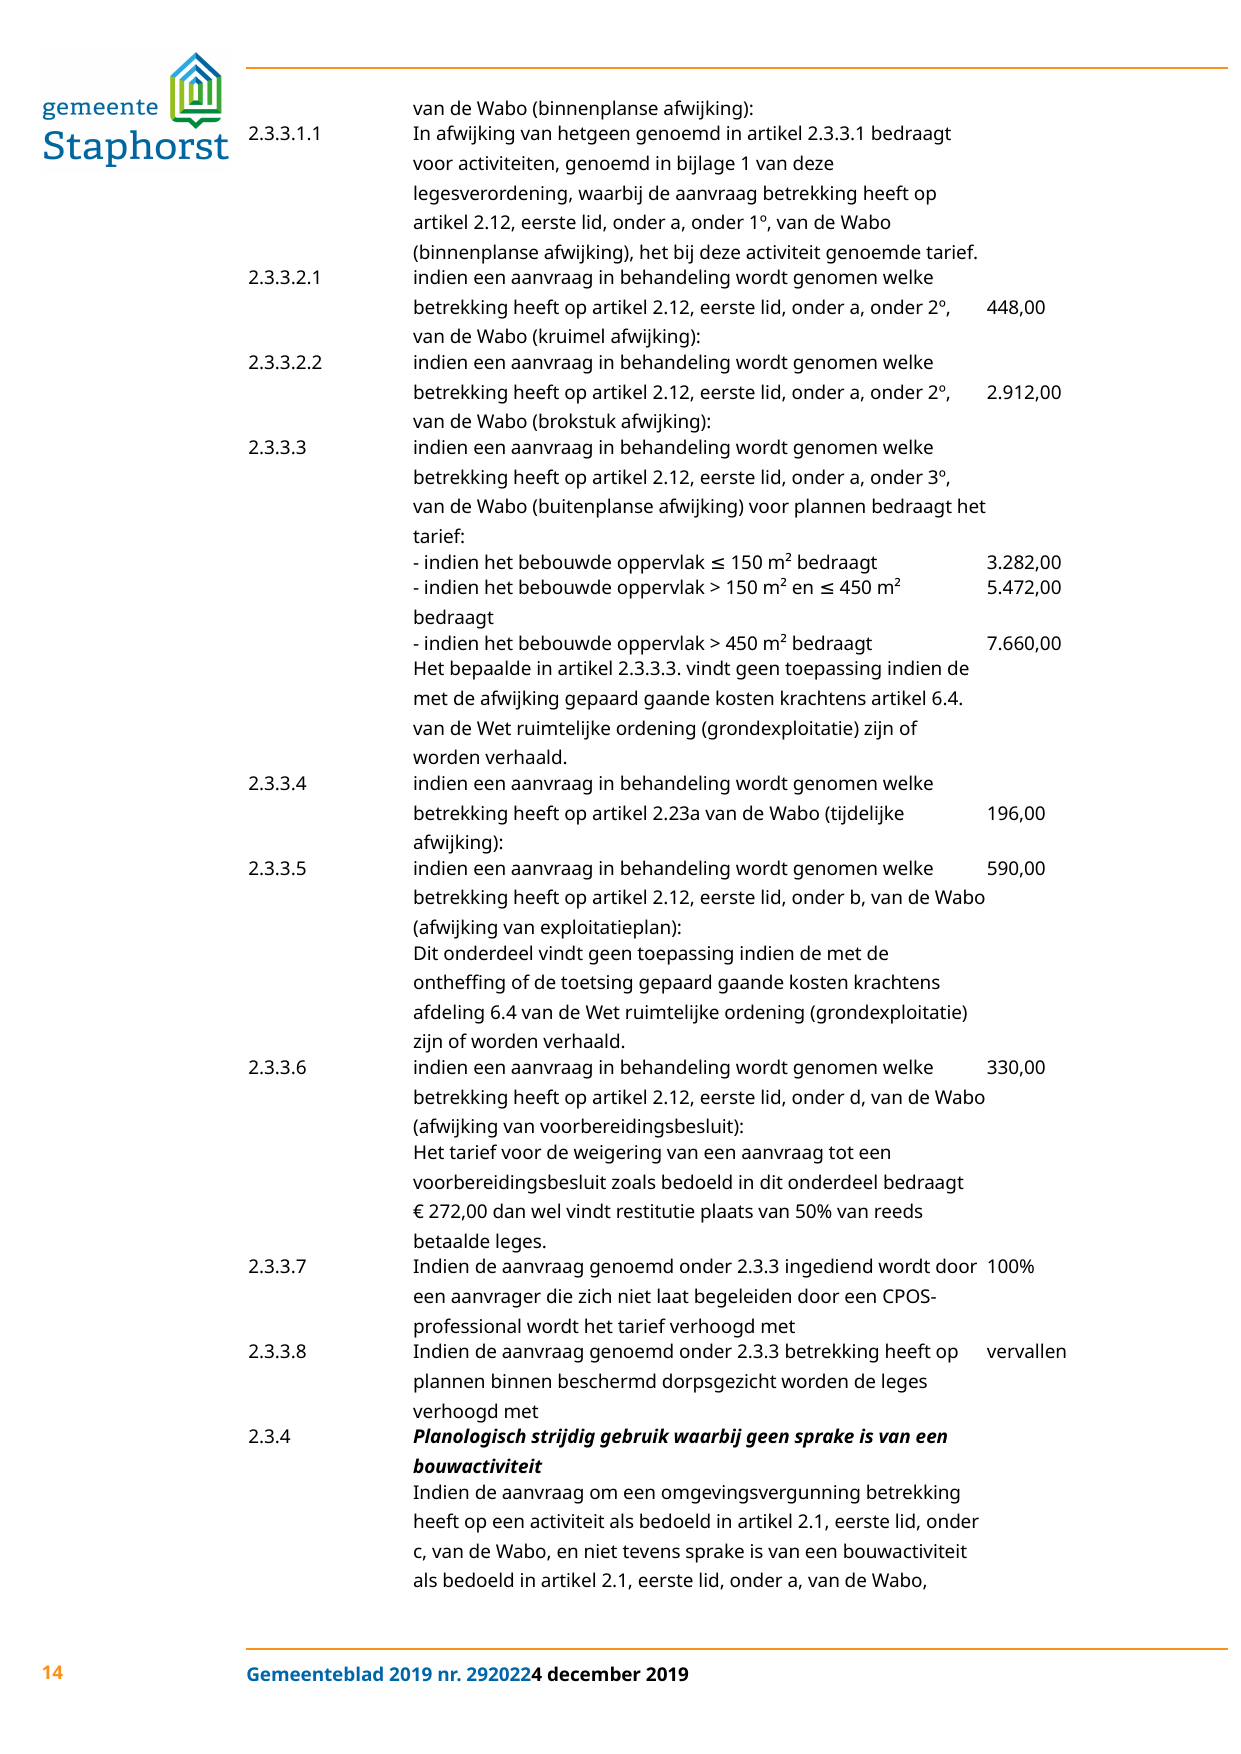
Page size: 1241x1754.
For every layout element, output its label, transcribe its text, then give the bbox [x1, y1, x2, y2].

table_cell Indien de aanvraag genoemd onder 2.3.3 betrekking heeft op plannen binnen beschermd dorpsgezicht worden de leges verhoogd met [413, 1339, 987, 1423]
table_cell In afwijking van hetgeen genoemd in artikel 2.3.3.1 bedraagt voor activiteiten, genoemd in bijlage 1 van deze legesverordening, waarbij de aanvraag betrekking heeft op artikel 2.12, eerste lid, onder a, onder 1º, van de Wabo (binnenplanse afwijking), het bij deze activiteit genoemde tarief. [413, 121, 987, 264]
table_cell 2.3.3.2.2 [248, 350, 413, 434]
table_cell Dit onderdeel vindt geen toepassing indien de met de ontheffing of de toetsing gepaard gaande kosten krachtens afdeling 6.4 van de Wet ruimtelijke ordening (grondexploitatie) zijn of worden verhaald. [413, 940, 987, 1054]
table_cell Indien de aanvraag om een omgevingsvergunning betrekking heeft op een activiteit als bedoeld in artikel 2.1, eerste lid, onder c, van de Wabo, en niet tevens sprake is van een bouwactiviteit als bedoeld in artikel 2.1, eerste lid, onder a, van de Wabo, [413, 1479, 987, 1593]
table_cell 2.912,00 [987, 350, 1152, 434]
table_cell 2.3.3.7 [248, 1254, 413, 1339]
table_cell van de Wabo (binnenplanse afwijking): [413, 95, 987, 121]
table_cell [987, 95, 1152, 121]
table_cell [248, 95, 413, 121]
table_cell Planologisch strijdig gebruik waarbij geen sprake is van een bouwactiviteit [413, 1424, 987, 1479]
table_cell Het tarief voor de weigering van een aanvraag tot een voorbereidingsbesluit zoals bedoeld in dit onderdeel bedraagt € 272,00 dan wel vindt restitutie plaats van 50% van reeds betaalde leges. [413, 1139, 987, 1254]
table_cell [987, 1139, 1152, 1254]
table_cell indien een aanvraag in behandeling wordt genomen welke betrekking heeft op artikel 2.23a van de Wabo (tijdelijke afwijking): [413, 770, 987, 855]
table_cell 2.3.3.1.1 [248, 121, 413, 264]
table_cell [987, 1424, 1152, 1479]
table_cell [987, 656, 1152, 770]
table_cell indien een aanvraag in behandeling wordt genomen welke betrekking heeft op artikel 2.12, eerste lid, onder d, van de Wabo (afwijking van voorbereidingsbesluit): [413, 1054, 987, 1139]
table_cell 2.3.3.2.1 [248, 265, 413, 349]
table_cell 100% [987, 1254, 1152, 1339]
table_cell Indien de aanvraag genoemd onder 2.3.3 ingediend wordt door een aanvrager die zich niet laat begeleiden door een CPOS-professional wordt het tarief verhoogd met [413, 1254, 987, 1339]
table_cell [987, 1479, 1152, 1593]
table_cell 2.3.3.3 [248, 434, 413, 549]
table_cell 2.3.3.4 [248, 770, 413, 855]
table_cell 330,00 [987, 1054, 1152, 1139]
table_cell [248, 1479, 413, 1593]
table_cell 7.660,00 [987, 630, 1152, 656]
table_cell 5.472,00 [987, 575, 1152, 630]
table_cell indien een aanvraag in behandeling wordt genomen welke betrekking heeft op artikel 2.12, eerste lid, onder a, onder 2º, van de Wabo (kruimel afwijking): [413, 265, 987, 349]
table_cell 2.3.3.8 [248, 1339, 413, 1423]
table_cell 2.3.3.6 [248, 1054, 413, 1139]
table_cell - indien het bebouwde oppervlak > 450 m² bedraagt [413, 630, 987, 656]
table_cell 2.3.4 [248, 1424, 413, 1479]
table_cell 2.3.3.5 [248, 855, 413, 940]
table_cell [248, 549, 413, 574]
table_cell [987, 434, 1152, 549]
table_cell 448,00 [987, 265, 1152, 349]
table_cell - indien het bebouwde oppervlak > 150 m² en ≤ 450 m² bedraagt [413, 575, 987, 630]
table_cell [987, 940, 1152, 1054]
table_cell indien een aanvraag in behandeling wordt genomen welke betrekking heeft op artikel 2.12, eerste lid, onder a, onder 2º, van de Wabo (brokstuk afwijking): [413, 350, 987, 434]
table_cell [248, 940, 413, 1054]
table_cell [248, 575, 413, 630]
table_cell Het bepaalde in artikel 2.3.3.3. vindt geen toepassing indien de met de afwijking gepaard gaande kosten krachtens artikel 6.4. van de Wet ruimtelijke ordening (grondexploitatie) zijn of worden verhaald. [413, 656, 987, 770]
table_cell - indien het bebouwde oppervlak ≤ 150 m² bedraagt [413, 549, 987, 574]
picture [41, 47, 231, 172]
table_cell [248, 656, 413, 770]
table_cell 3.282,00 [987, 549, 1152, 574]
table_cell [248, 1139, 413, 1254]
table_cell [987, 121, 1152, 264]
table_cell indien een aanvraag in behandeling wordt genomen welke betrekking heeft op artikel 2.12, eerste lid, onder b, van de Wabo (afwijking van exploitatieplan): [413, 855, 987, 940]
table_cell vervallen [987, 1339, 1152, 1423]
table_cell 196,00 [987, 770, 1152, 855]
table_cell 590,00 [987, 855, 1152, 940]
table_cell [248, 630, 413, 656]
table_cell indien een aanvraag in behandeling wordt genomen welke betrekking heeft op artikel 2.12, eerste lid, onder a, onder 3º, van de Wabo (buitenplanse afwijking) voor plannen bedraagt het tarief: [413, 434, 987, 549]
